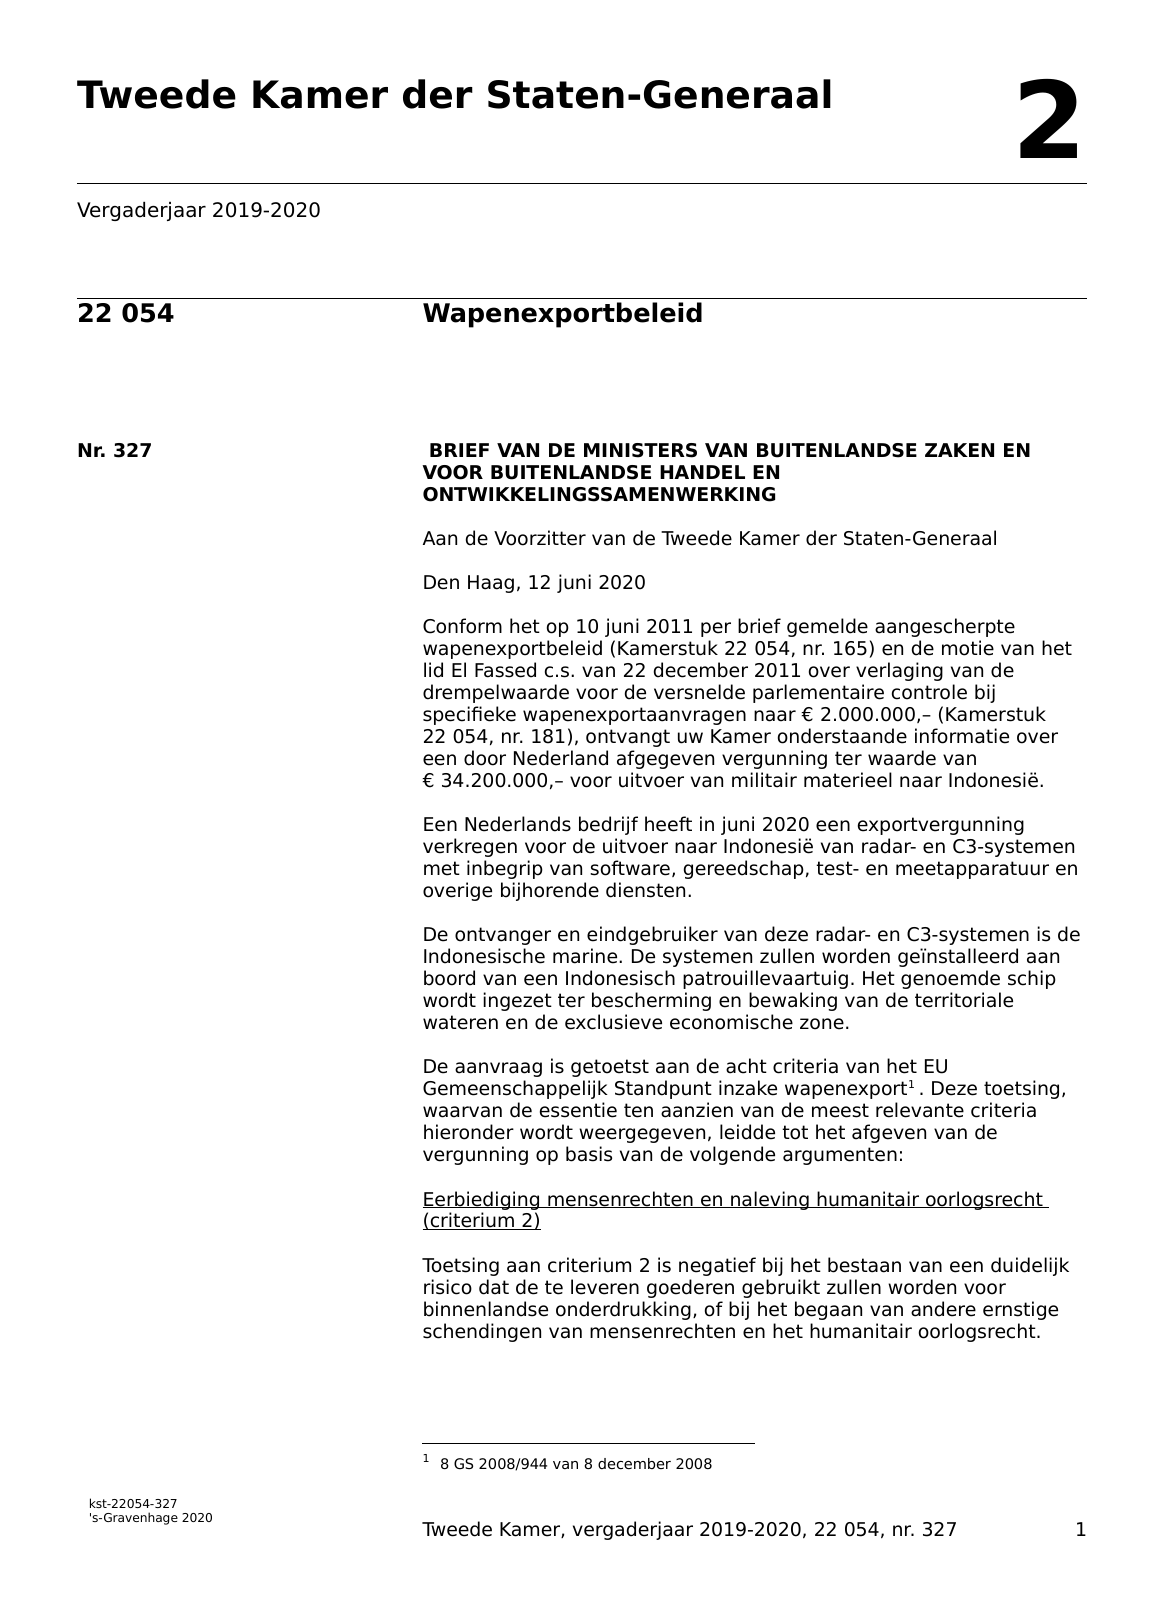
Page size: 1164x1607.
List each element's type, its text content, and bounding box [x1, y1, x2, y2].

text De aanvraag is getoetst aan de acht criteria van het EU Gemeenschappelijk Standpunt inzake wapenexport. Deze toetsing, waarvan de essentie ten aanzien van de meest relevante criteria hieronder wordt weergegeven, leidde tot het afgeven van de vergunning op basis van de volgende argumenten: [422, 1056, 1087, 1166]
table_header Tweede Kamer der Staten-Generaal [77, 59, 886, 183]
text kst-22054-327 [88, 1497, 323, 1511]
subtitle 22 054 Wapenexportbeleid [77, 299, 1087, 329]
text De ontvanger en eindgebruiker van deze radar- en C3-systemen is de Indonesische marine. De systemen zullen worden geïnstalleerd aan boord van een Indonesisch patrouillevaartuig. Het genoemde schip wordt ingezet ter bescherming en bewaking van de territoriale wateren en de exclusieve economische zone. [422, 924, 1087, 1034]
subtitle Eerbiediging mensenrechten en naleving humanitair oorlogsrecht (criterium 2) [422, 1188, 1087, 1232]
subtitle Nr. 327 BRIEF VAN DE MINISTERS VAN BUITENLANDSE ZAKEN EN VOOR BUITENLANDSE HANDEL EN ONTWIKKELINGSSAMENWERKING [77, 440, 1087, 506]
table_cell Vergaderjaar 2019-2020 [77, 184, 1087, 298]
text Den Haag, 12 juni 2020 [422, 572, 1087, 594]
table_header 2 [886, 59, 1087, 183]
text Conform het op 10 juni 2011 per brief gemelde aangescherpte wapenexportbeleid (Kamerstuk 22 054, nr. 165) en de motie van het lid El Fassed c.s. van 22 december 2011 over verlaging van de drempelwaarde voor de versnelde parlementaire controle bij specifieke wapenexportaanvragen naar € 2.000.000,– (Kamerstuk 22 054, nr. 181), ontvangt uw Kamer onderstaande informatie over een door Nederland afgegeven vergunning ter waarde van € 34.200.000,– voor uitvoer van militair materieel naar Indonesië. [422, 616, 1087, 792]
text 8 GS 2008/944 van 8 december 2008 [422, 1452, 1087, 1474]
text Aan de Voorzitter van de Tweede Kamer der Staten-Generaal [422, 528, 1087, 550]
text Toetsing aan criterium 2 is negatief bij het bestaan van een duidelijk risico dat de te leveren goederen gebruikt zullen worden voor binnenlandse onderdrukking, of bij het begaan van andere ernstige schendingen van mensenrechten en het humanitair oorlogsrecht. [422, 1254, 1087, 1342]
text 's-Gravenhage 2020 [88, 1511, 323, 1525]
text Een Nederlands bedrijf heeft in juni 2020 een exportvergunning verkregen voor de uitvoer naar Indonesië van radar- en C3-systemen met inbegrip van software, gereedschap, test- en meetapparatuur en overige bijhorende diensten. [422, 814, 1087, 902]
